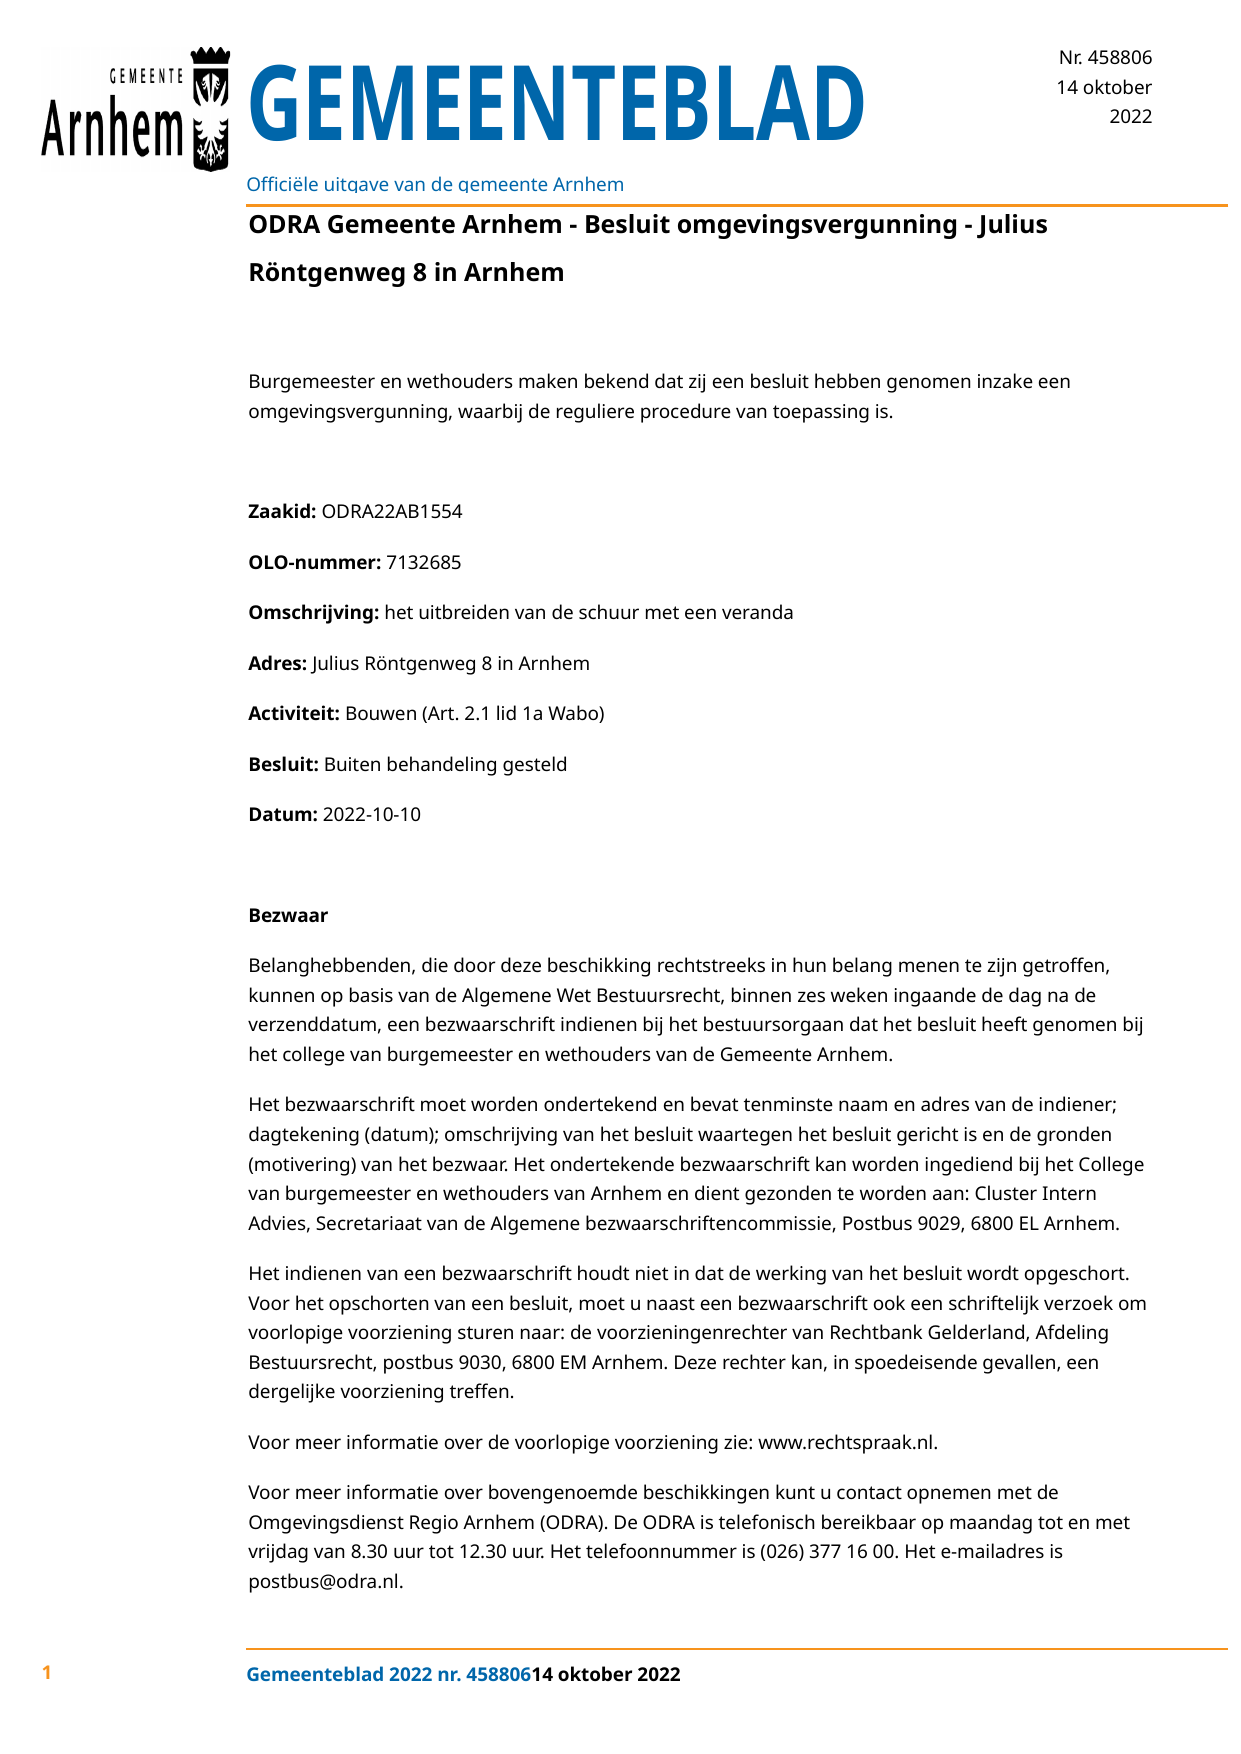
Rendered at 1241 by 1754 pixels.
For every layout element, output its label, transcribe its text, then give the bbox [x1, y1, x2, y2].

text ODRA Gemeente Arnhem - Besluit omgevingsvergunning - Julius Röntgenweg 8 in Arnhem [248, 207, 1152, 288]
text Besluit: Buiten behandeling gesteld [248, 751, 1152, 777]
text Bezwaar [248, 902, 1152, 928]
text Het bezwaarschrift moet worden ondertekend en bevat tenminste naam en adres van de indiener; dagtekening (datum); omschrijving van het besluit waartegen het besluit gericht is en de gronden (motivering) van het bezwaar. Het ondertekende bezwaarschrift kan worden ingediend bij het College van burgemeester en wethouders van Arnhem en dient gezonden te worden aan: Cluster Intern Advies, Secretariaat van de Algemene bezwaarschriftencommissie, Postbus 9029, 6800 EL Arnhem. [248, 1092, 1152, 1236]
text OLO-nummer: 7132685 [248, 549, 1152, 575]
text Omschrijving: het uitbreiden van de schuur met een veranda [248, 599, 1152, 625]
text Belanghebbenden, die door deze beschikking rechtstreeks in hun belang menen te zijn getroffen, kunnen op basis van de Algemene Wet Bestuursrecht, binnen zes weken ingaande de dag na de verzenddatum, een bezwaarschrift indienen bij het bestuursorgaan dat het besluit heeft genomen bij het college van burgemeester en wethouders van de Gemeente Arnhem. [248, 952, 1152, 1067]
text Adres: Julius Röntgenweg 8 in Arnhem [248, 650, 1152, 676]
text Activiteit: Bouwen (Art. 2.1 lid 1a Wabo) [248, 700, 1152, 726]
text Voor meer informatie over de voorlopige voorziening zie: www.rechtspraak.nl. [248, 1429, 1152, 1455]
picture [41, 47, 231, 172]
text Zaakid: ODRA22AB1554 [248, 499, 1152, 524]
text Het indienen van een bezwaarschrift houdt niet in dat de werking van het besluit wordt opgeschort. Voor het opschorten van een besluit, moet u naast een bezwaarschrift ook een schriftelijk verzoek om voorlopige voorziening sturen naar: de voorzieningenrechter van Rechtbank Gelderland, Afdeling Bestuursrecht, postbus 9030, 6800 EM Arnhem. Deze rechter kan, in spoedeisende gevallen, een dergelijke voorziening treffen. [248, 1260, 1152, 1404]
text Voor meer informatie over bovengenoemde beschikkingen kunt u contact opnemen met de Omgevingsdienst Regio Arnhem (ODRA). De ODRA is telefonisch bereikbaar op maandag tot en met vrijdag van 8.30 uur tot 12.30 uur. Het telefoonnummer is (026) 377 16 00. Het e-mailadres is postbus@odra.nl. [248, 1479, 1152, 1594]
text Datum: 2022-10-10 [248, 801, 1152, 827]
text Burgemeester en wethouders maken bekend dat zij een besluit hebben genomen inzake een omgevingsvergunning, waarbij de reguliere procedure van toepassing is. [248, 368, 1152, 424]
